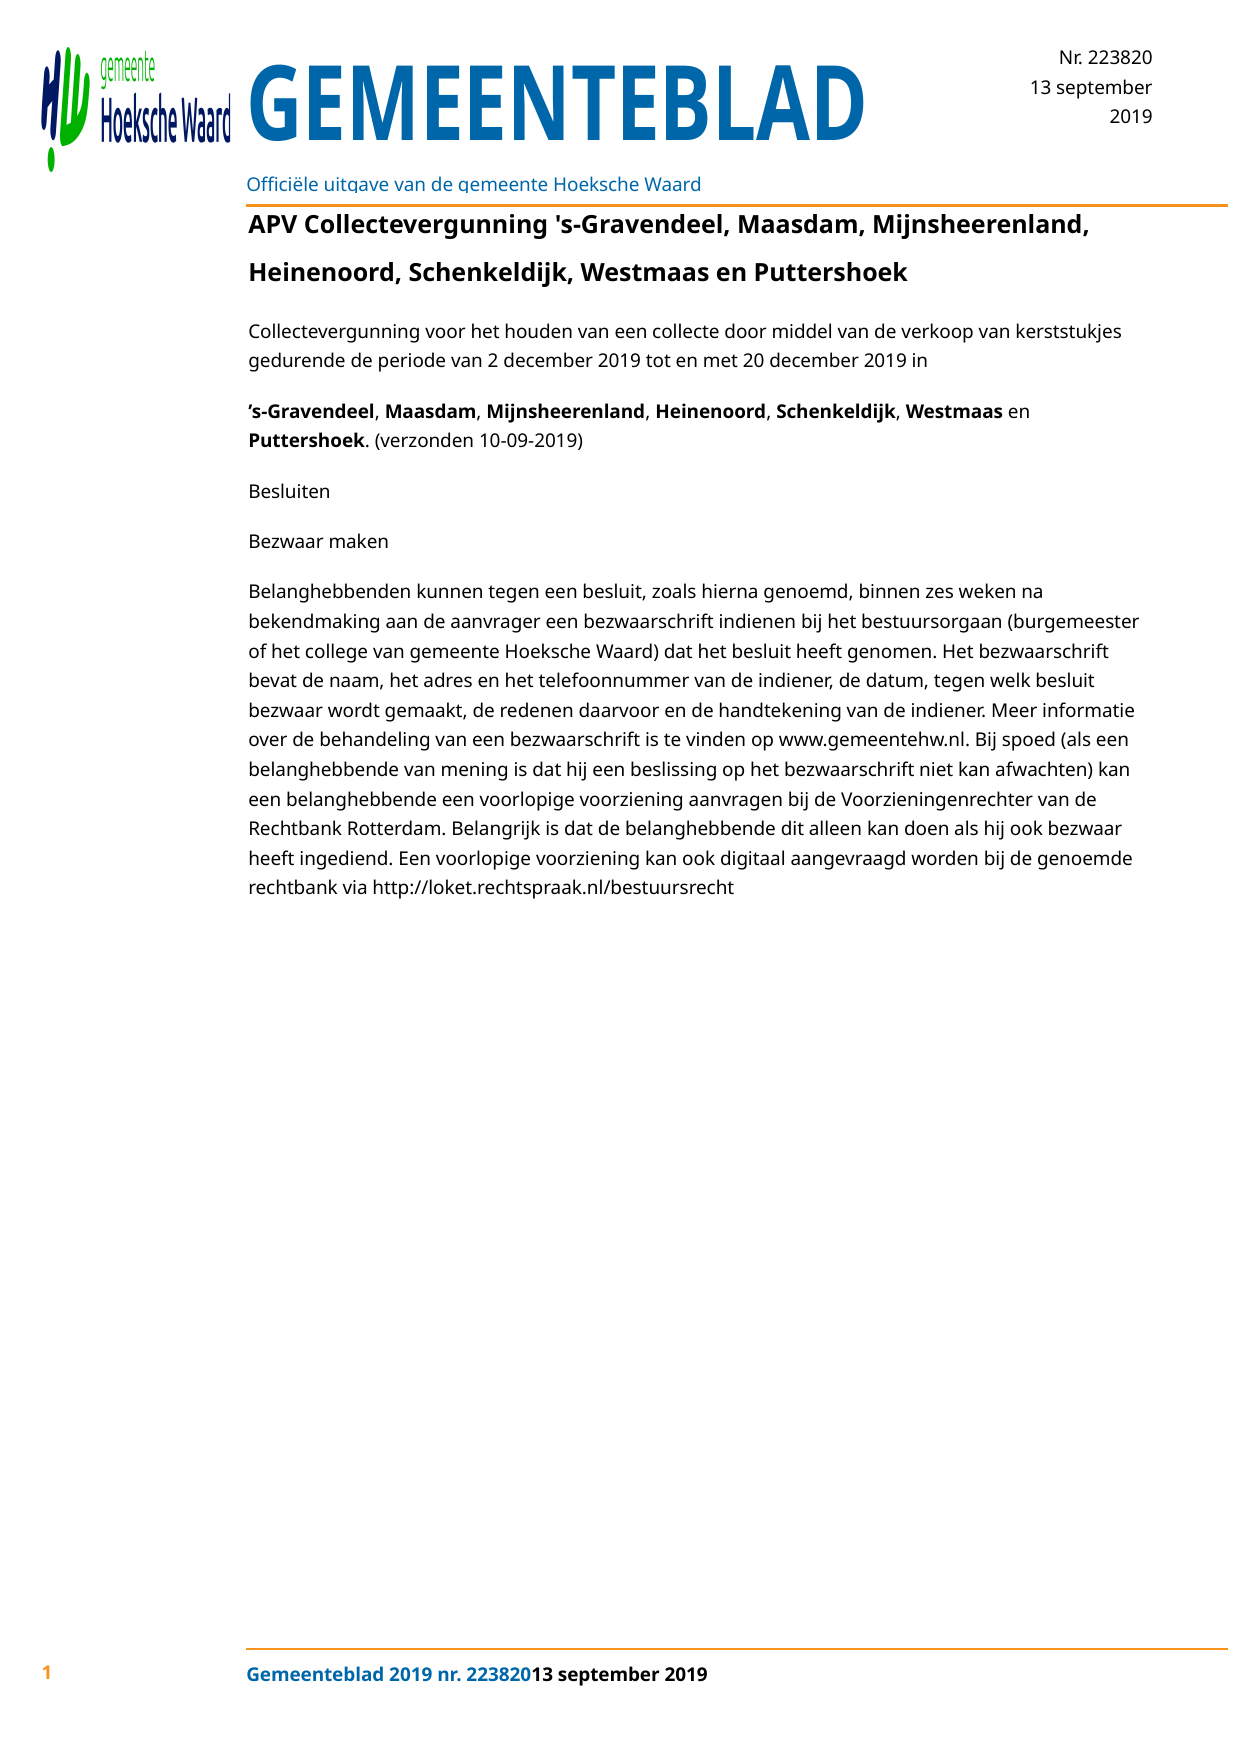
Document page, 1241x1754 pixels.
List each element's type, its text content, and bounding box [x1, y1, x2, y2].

text Belanghebbenden kunnen tegen een besluit, zoals hierna genoemd, binnen zes weken na bekendmaking aan de aanvrager een bezwaarschrift indienen bij het bestuursorgaan (burgemeester of het college van gemeente Hoeksche Waard) dat het besluit heeft genomen. Het bezwaarschrift bevat de naam, het adres en het telefoonnummer van de indiener, de datum, tegen welk besluit bezwaar wordt gemaakt, de redenen daarvoor en de handtekening van de indiener. Meer informatie over de behandeling van een bezwaarschrift is te vinden op www.gemeentehw.nl. Bij spoed (als een belanghebbende van mening is dat hij een beslissing op het bezwaarschrift niet kan afwachten) kan een belanghebbende een voorlopige voorziening aanvragen bij de Voorzieningenrechter van de Rechtbank Rotterdam. Belangrijk is dat de belanghebbende dit alleen kan doen als hij ook bezwaar heeft ingediend. Een voorlopige voorziening kan ook digitaal aangevraagd worden bij de genoemde rechtbank via http://loket.rechtspraak.nl/bestuursrecht [248, 579, 1152, 900]
text Bezwaar maken [248, 528, 1152, 554]
text APV Collectevergunning 's-Gravendeel, Maasdam, Mijnsheerenland, Heinenoord, Schenkeldijk, Westmaas en Puttershoek [248, 207, 1152, 288]
text ’s-Gravendeel, Maasdam, Mijnsheerenland, Heinenoord, Schenkeldijk, Westmaas en Puttershoek. (verzonden 10-09-2019) [248, 398, 1152, 453]
picture [41, 47, 231, 172]
text Collectevergunning voor het houden van een collecte door middel van de verkoop van kerststukjes gedurende de periode van 2 december 2019 tot en met 20 december 2019 in [248, 318, 1152, 373]
text Besluiten [248, 478, 1152, 504]
